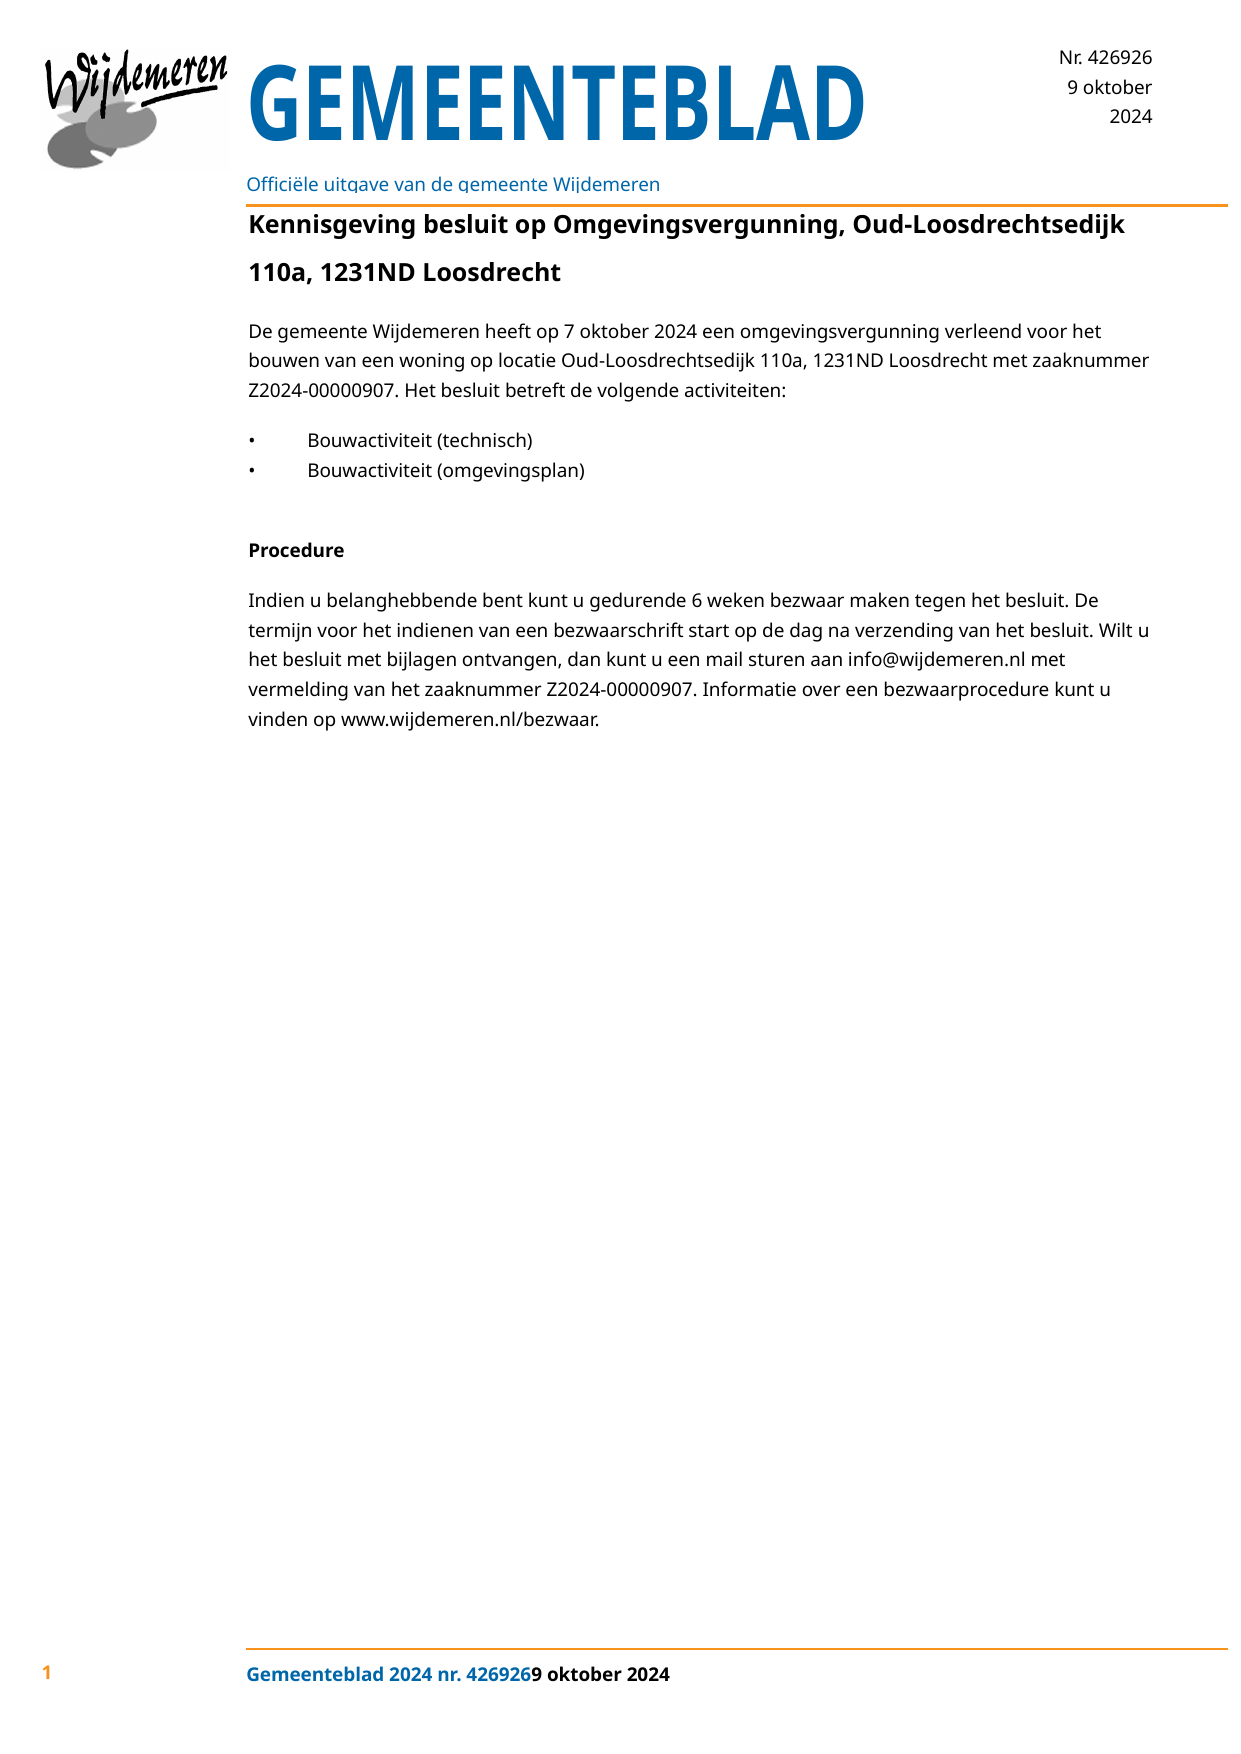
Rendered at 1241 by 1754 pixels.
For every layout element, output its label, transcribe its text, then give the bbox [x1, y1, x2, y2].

list Bouwactiviteit (technisch) [248, 427, 1152, 453]
text De gemeente Wijdemeren heeft op 7 oktober 2024 een omgevingsvergunning verleend voor het bouwen van een woning op locatie Oud-Loosdrechtsedijk 110a, 1231ND Loosdrecht met zaaknummer Z2024-00000907. Het besluit betreft de volgende activiteiten: [248, 318, 1152, 403]
text Kennisgeving besluit op Omgevingsvergunning, Oud-Loosdrechtsedijk 110a, 1231ND Loosdrecht [248, 207, 1152, 288]
text Procedure [248, 537, 1152, 563]
picture [41, 47, 231, 172]
list Bouwactiviteit (omgevingsplan) [248, 457, 1152, 483]
text Indien u belanghebbende bent kunt u gedurende 6 weken bezwaar maken tegen het besluit. De termijn voor het indienen van een bezwaarschrift start op de dag na verzending van het besluit. Wilt u het besluit met bijlagen ontvangen, dan kunt u een mail sturen aan info@wijdemeren.nl met vermelding van het zaaknummer Z2024-00000907. Informatie over een bezwaarprocedure kunt u vinden op www.wijdemeren.nl/bezwaar. [248, 587, 1152, 732]
